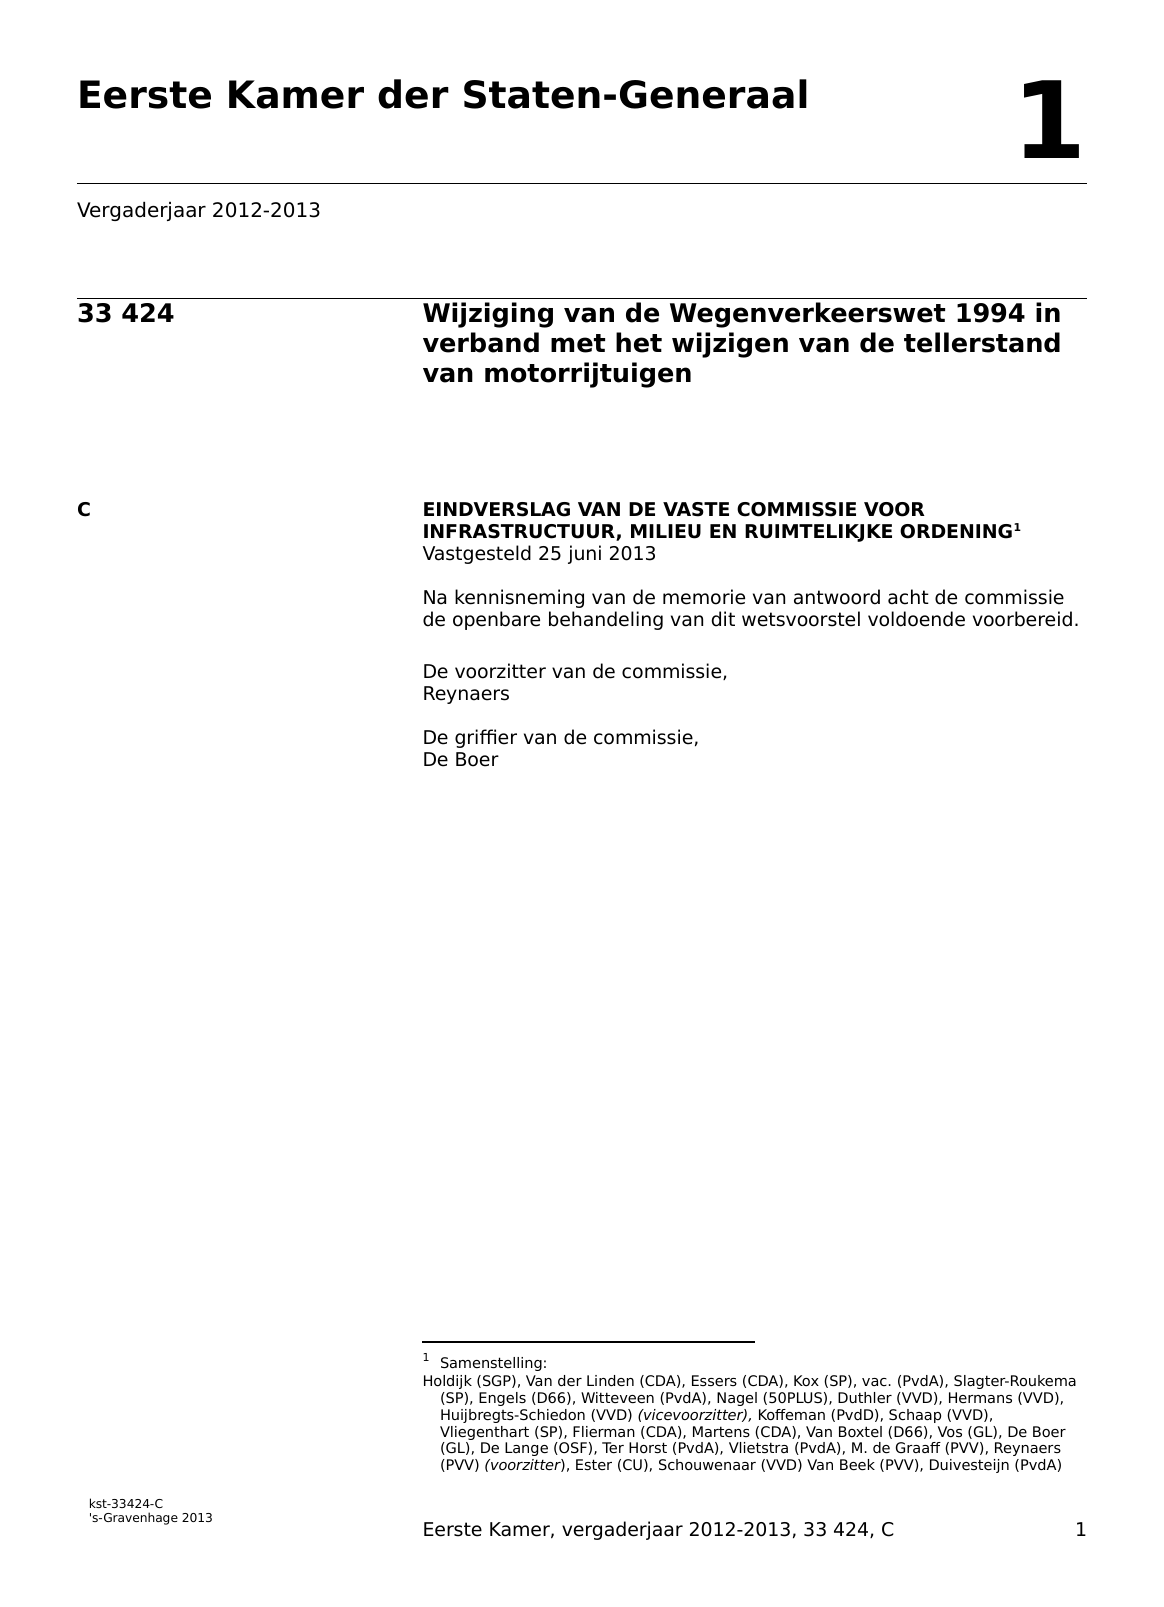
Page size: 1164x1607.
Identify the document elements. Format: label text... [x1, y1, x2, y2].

text kst-33424-C [88, 1497, 323, 1511]
subtitle C EINDVERSLAG VAN DE VASTE COMMISSIE VOOR INFRASTRUCTUUR, MILIEU EN RUIMTELIKJKE ORDENING [77, 499, 1087, 543]
table_header Eerste Kamer der Staten-Generaal [77, 59, 886, 183]
table_header 1 [886, 59, 1087, 183]
text Na kennisneming van de memorie van antwoord acht de commissie de openbare behandeling van dit wetsvoorstel voldoende voorbereid. [422, 587, 1087, 631]
table_cell Vergaderjaar 2012-2013 [77, 184, 1087, 298]
text Samenstelling: [422, 1351, 1087, 1373]
text 's-Gravenhage 2013 [88, 1511, 323, 1525]
text Holdijk (SGP), Van der Linden (CDA), Essers (CDA), Kox (SP), vac. (PvdA), Slagter-Roukema (SP), Engels (D66), Witteveen (PvdA), Nagel (50PLUS), Duthler (VVD), Hermans (VVD), Huijbregts-Schiedon (VVD) (vicevoorzitter), Koffeman (PvdD), Schaap (VVD), Vliegenthart (SP), Flierman (CDA), Martens (CDA), Van Boxtel (D66), Vos (GL), De Boer (GL), De Lange (OSF), Ter Horst (PvdA), Vlietstra (PvdA), M. de Graaff (PVV), Reynaers (PVV) (voorzitter), Ester (CU), Schouwenaar (VVD) Van Beek (PVV), Duivesteijn (PvdA) [422, 1373, 1087, 1474]
subtitle 33 424 Wijziging van de Wegenverkeerswet 1994 in verband met het wijzigen van de tellerstand van motorrijtuigen [77, 299, 1087, 388]
text De voorzitter van de commissie, Reynaers [422, 661, 1087, 705]
text Vastgesteld 25 juni 2013 [422, 543, 1087, 565]
text De griffier van de commissie, De Boer [422, 727, 1087, 771]
